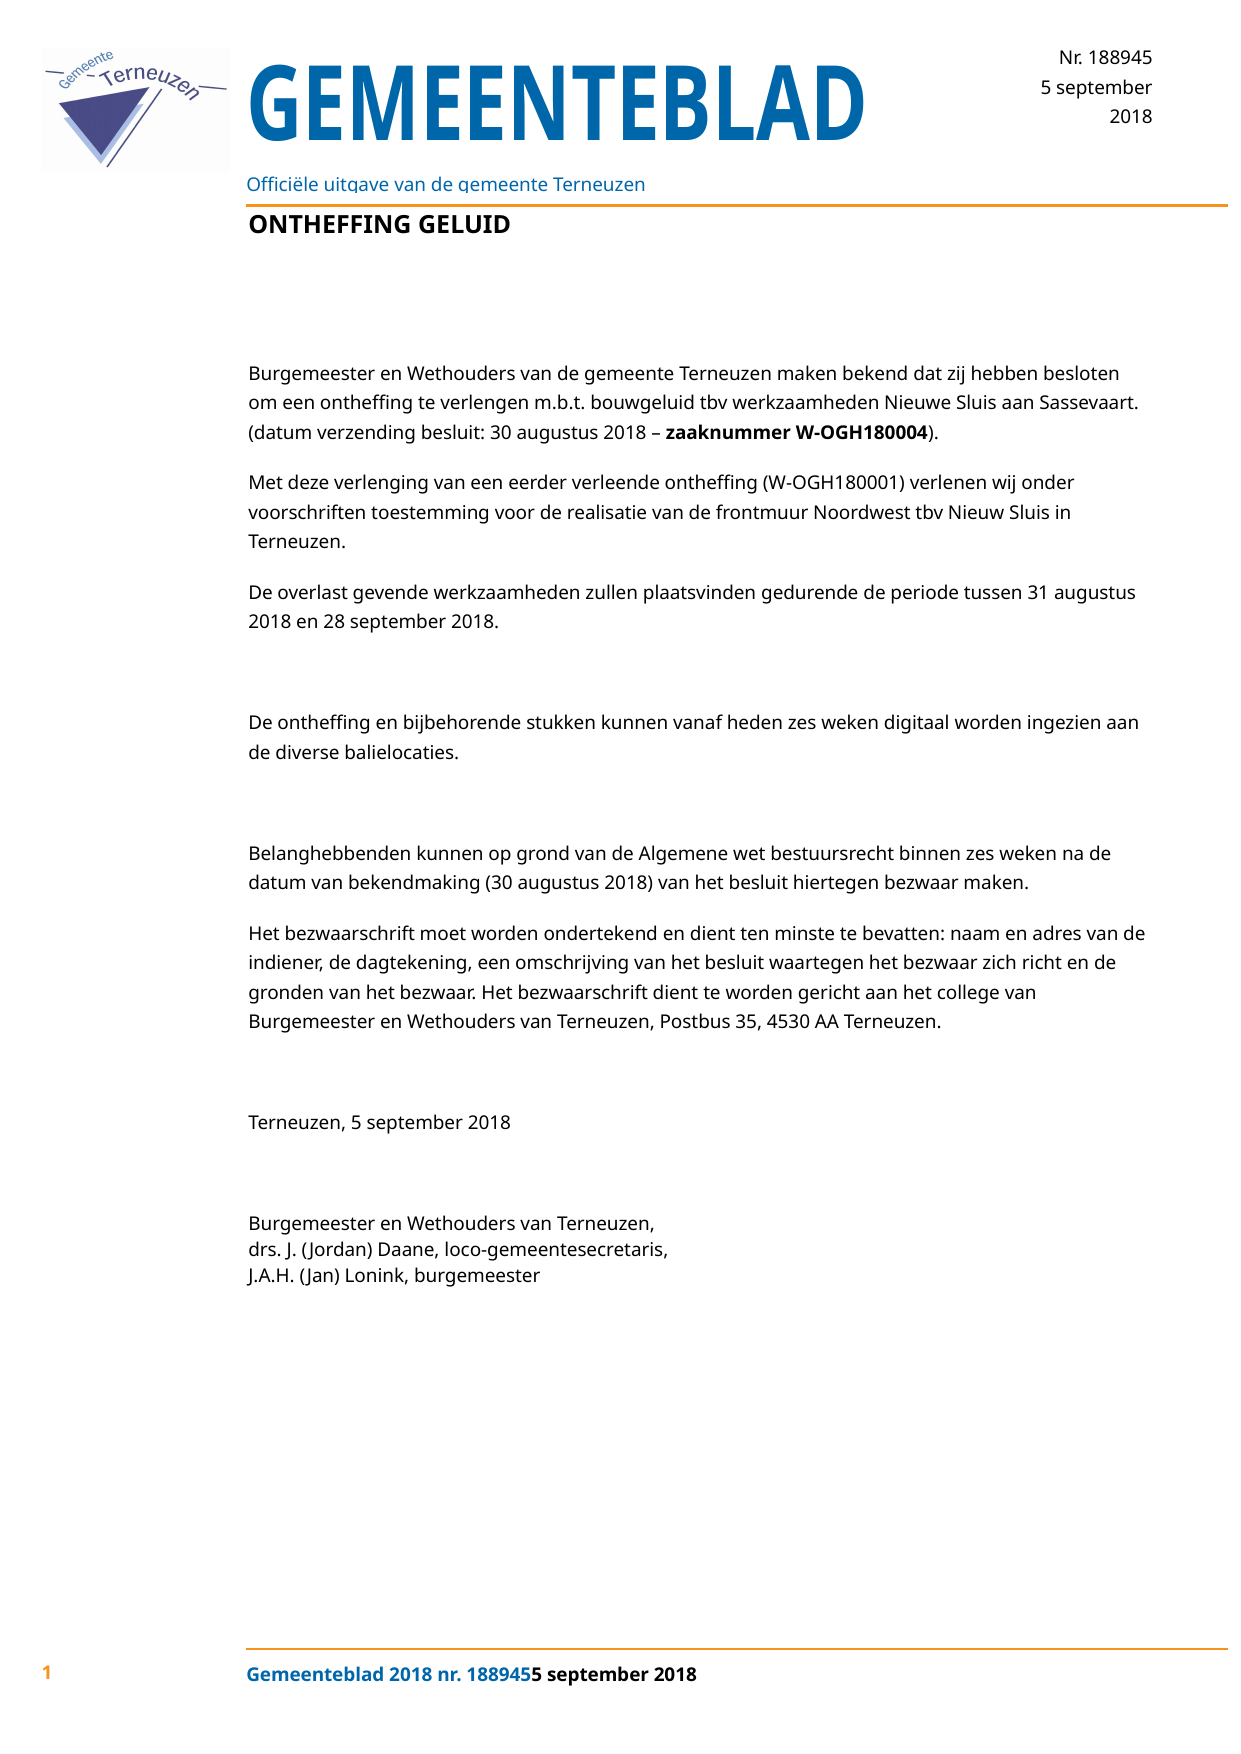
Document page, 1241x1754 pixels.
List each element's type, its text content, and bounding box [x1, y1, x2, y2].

table_header Burgemeester en Wethouders van Terneuzen, [248, 1211, 1152, 1236]
table_cell drs. J. (Jordan) Daane, loco-gemeentesecretaris, [248, 1236, 837, 1262]
text Met deze verlenging van een eerder verleende ontheffing (W-OGH180001) verlenen wij onder voorschriften toestemming voor de realisatie van de frontmuur Noordwest tbv Nieuw Sluis in Terneuzen. [248, 469, 1152, 554]
text De overlast gevende werkzaamheden zullen plaatsvinden gedurende de periode tussen 31 augustus 2018 en 28 september 2018. [248, 579, 1152, 634]
text De ontheffing en bijbehorende stukken kunnen vanaf heden zes weken digitaal worden ingezien aan de diverse balielocaties. [248, 709, 1152, 765]
text Het bezwaarschrift moet worden ondertekend en dient ten minste te bevatten: naam en adres van de indiener, de dagtekening, een omschrijving van het besluit waartegen het bezwaar zich richt en de gronden van het bezwaar. Het bezwaarschrift dient te worden gericht aan het college van Burgemeester en Wethouders van Terneuzen, Postbus 35, 4530 AA Terneuzen. [248, 920, 1152, 1034]
text ONTHEFFING GELUID [248, 207, 1152, 241]
picture [41, 47, 231, 172]
text Terneuzen, 5 september 2018 [248, 1109, 1152, 1135]
text Burgemeester en Wethouders van de gemeente Terneuzen maken bekend dat zij hebben besloten om een ontheffing te verlengen m.b.t. bouwgeluid tbv werkzaamheden Nieuwe Sluis aan Sassevaart. (datum verzending besluit: 30 augustus 2018 – zaaknummer W-OGH180004). [248, 360, 1152, 445]
table_cell J.A.H. (Jan) Lonink, burgemeester [248, 1262, 1152, 1288]
text Belanghebbenden kunnen op grond van de Algemene wet bestuursrecht binnen zes weken na de datum van bekendmaking (30 augustus 2018) van het besluit hiertegen bezwaar maken. [248, 840, 1152, 895]
table_cell [837, 1236, 1152, 1262]
